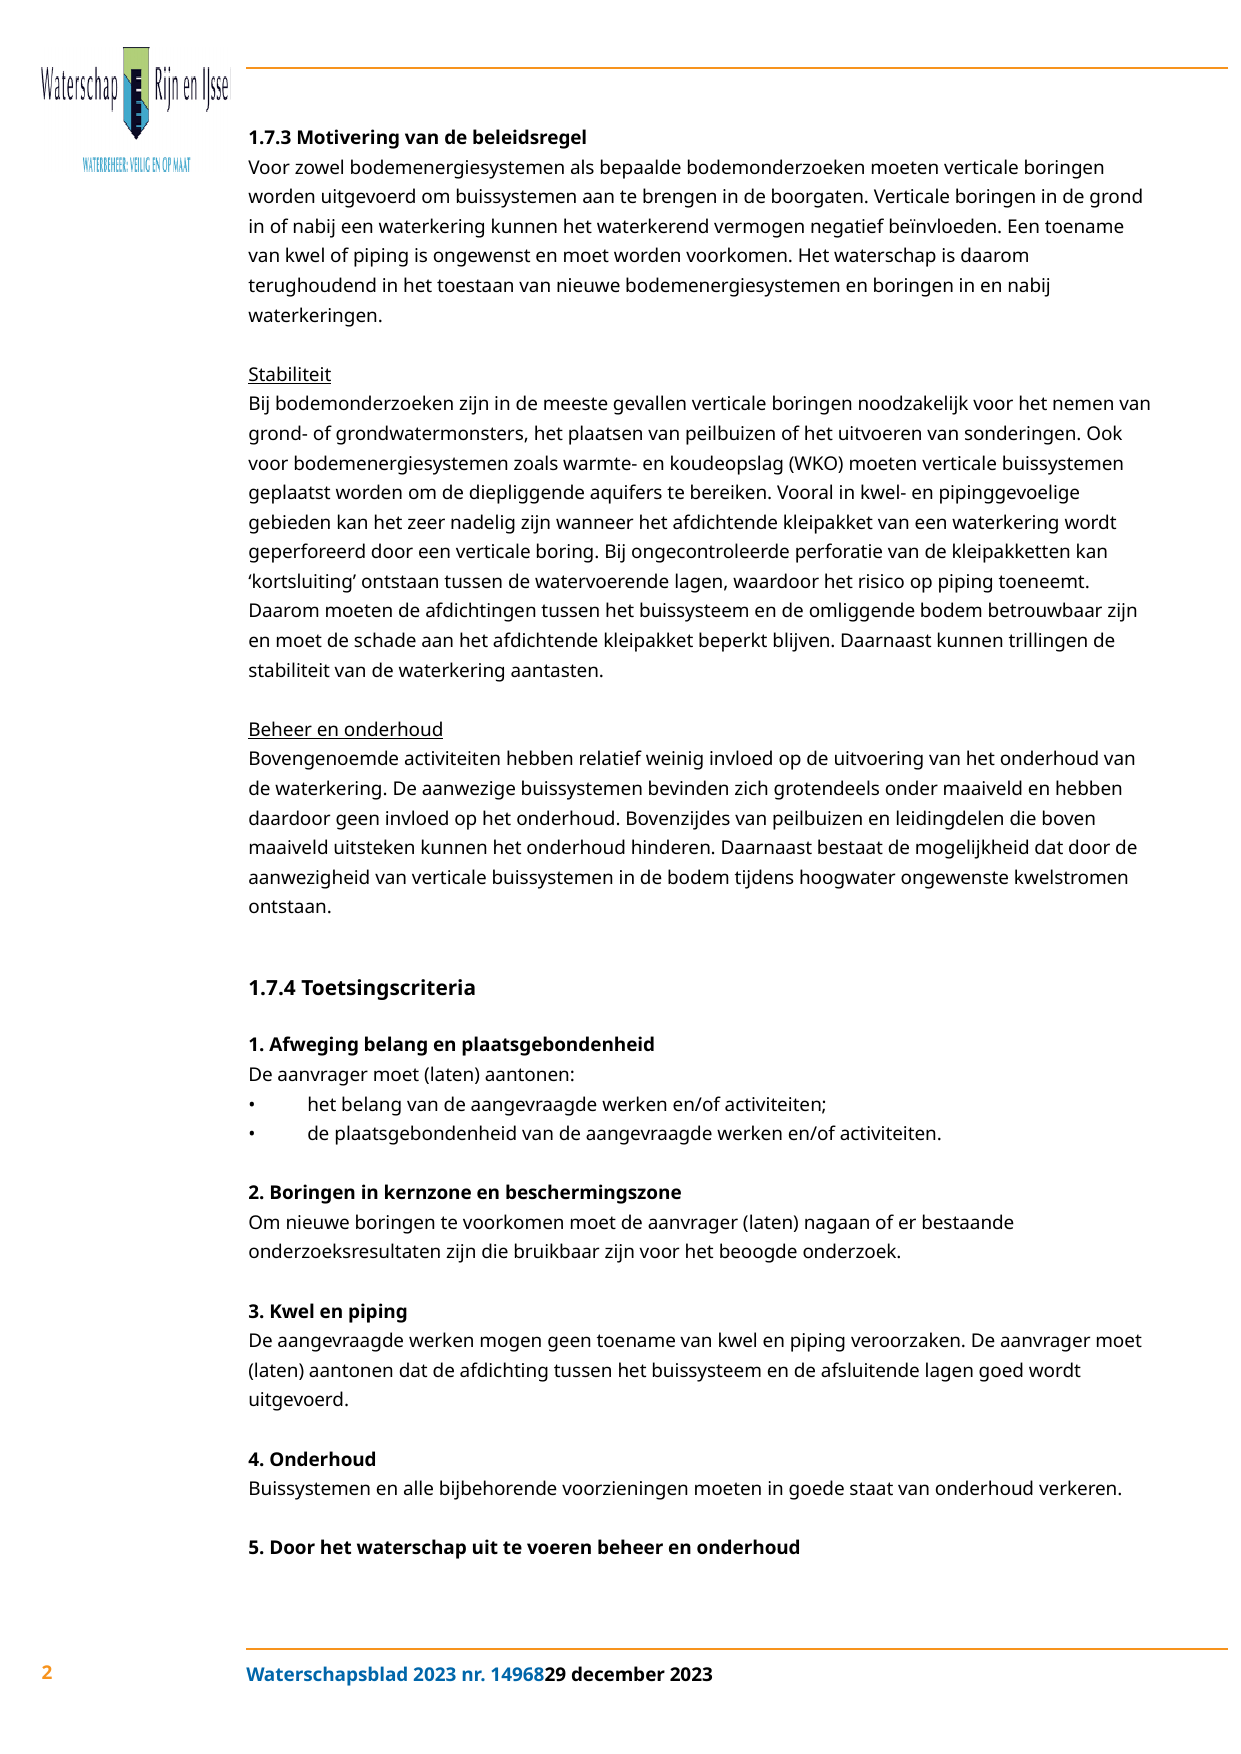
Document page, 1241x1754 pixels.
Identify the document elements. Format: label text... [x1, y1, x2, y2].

text 1.7.3 Motivering van de beleidsregel [248, 124, 1152, 150]
text Bovengenoemde activiteiten hebben relatief weinig invloed op de uitvoering van het onderhoud van de waterkering. De aanwezige buissystemen bevinden zich grotendeels onder maaiveld en hebben daardoor geen invloed op het onderhoud. Bovenzijdes van peilbuizen en leidingdelen die boven maaiveld uitsteken kunnen het onderhoud hinderen. Daarnaast bestaat de mogelijkheid dat door de aanwezigheid van verticale buissystemen in de bodem tijdens hoogwater ongewenste kwelstromen ontstaan. [248, 746, 1152, 919]
text De aangevraagde werken mogen geen toename van kwel en piping veroorzaken. De aanvrager moet (laten) aantonen dat de afdichting tussen het buissysteem en de afsluitende lagen goed wordt uitgevoerd. [248, 1327, 1152, 1412]
text Bij bodemonderzoeken zijn in de meeste gevallen verticale boringen noodzakelijk voor het nemen van grond- of grondwatermonsters, het plaatsen van peilbuizen of het uitvoeren van sonderingen. Ook voor bodemenergiesystemen zoals warmte- en koudeopslag (WKO) moeten verticale buissystemen geplaatst worden om de diepliggende aquifers te bereiken. Vooral in kwel- en pipinggevoelige gebieden kan het zeer nadelig zijn wanneer het afdichtende kleipakket van een waterkering wordt geperforeerd door een verticale boring. Bij ongecontroleerde perforatie van de kleipakketten kan ‘kortsluiting’ ontstaan tussen de watervoerende lagen, waardoor het risico op piping toeneemt. Daarom moeten de afdichtingen tussen het buissysteem en de omliggende bodem betrouwbaar zijn en moet de schade aan het afdichtende kleipakket beperkt blijven. Daarnaast kunnen trillingen de stabiliteit van de waterkering aantasten. [248, 391, 1152, 683]
list het belang van de aangevraagde werken en/of activiteiten; [248, 1091, 1152, 1116]
text 1. Afweging belang en plaatsgebondenheid [248, 1032, 1152, 1057]
text Buissystemen en alle bijbehorende voorzieningen moeten in goede staat van onderhoud verkeren. [248, 1475, 1152, 1501]
text 1.7.4 Toetsingscriteria [248, 973, 1152, 1002]
picture [41, 47, 231, 172]
text 4. Onderhoud [248, 1446, 1152, 1471]
text De aanvrager moet (laten) aantonen: [248, 1061, 1152, 1087]
text Beheer en onderhoud [248, 716, 1152, 742]
text Stabiliteit [248, 361, 1152, 387]
text 3. Kwel en piping [248, 1298, 1152, 1323]
list de plaatsgebondenheid van de aangevraagde werken en/of activiteiten. [248, 1120, 1152, 1146]
text Om nieuwe boringen te voorkomen moet de aanvrager (laten) nagaan of er bestaande onderzoeksresultaten zijn die bruikbaar zijn voor het beoogde onderzoek. [248, 1209, 1152, 1264]
text Voor zowel bodemenergiesystemen als bepaalde bodemonderzoeken moeten verticale boringen worden uitgevoerd om buissystemen aan te brengen in de boorgaten. Verticale boringen in de grond in of nabij een waterkering kunnen het waterkerend vermogen negatief beïnvloeden. Een toename van kwel of piping is ongewenst en moet worden voorkomen. Het waterschap is daarom terughoudend in het toestaan van nieuwe bodemenergiesystemen en boringen in en nabij waterkeringen. [248, 154, 1152, 328]
text 2. Boringen in kernzone en beschermingszone [248, 1179, 1152, 1205]
text 5. Door het waterschap uit te voeren beheer en onderhoud [248, 1534, 1152, 1560]
